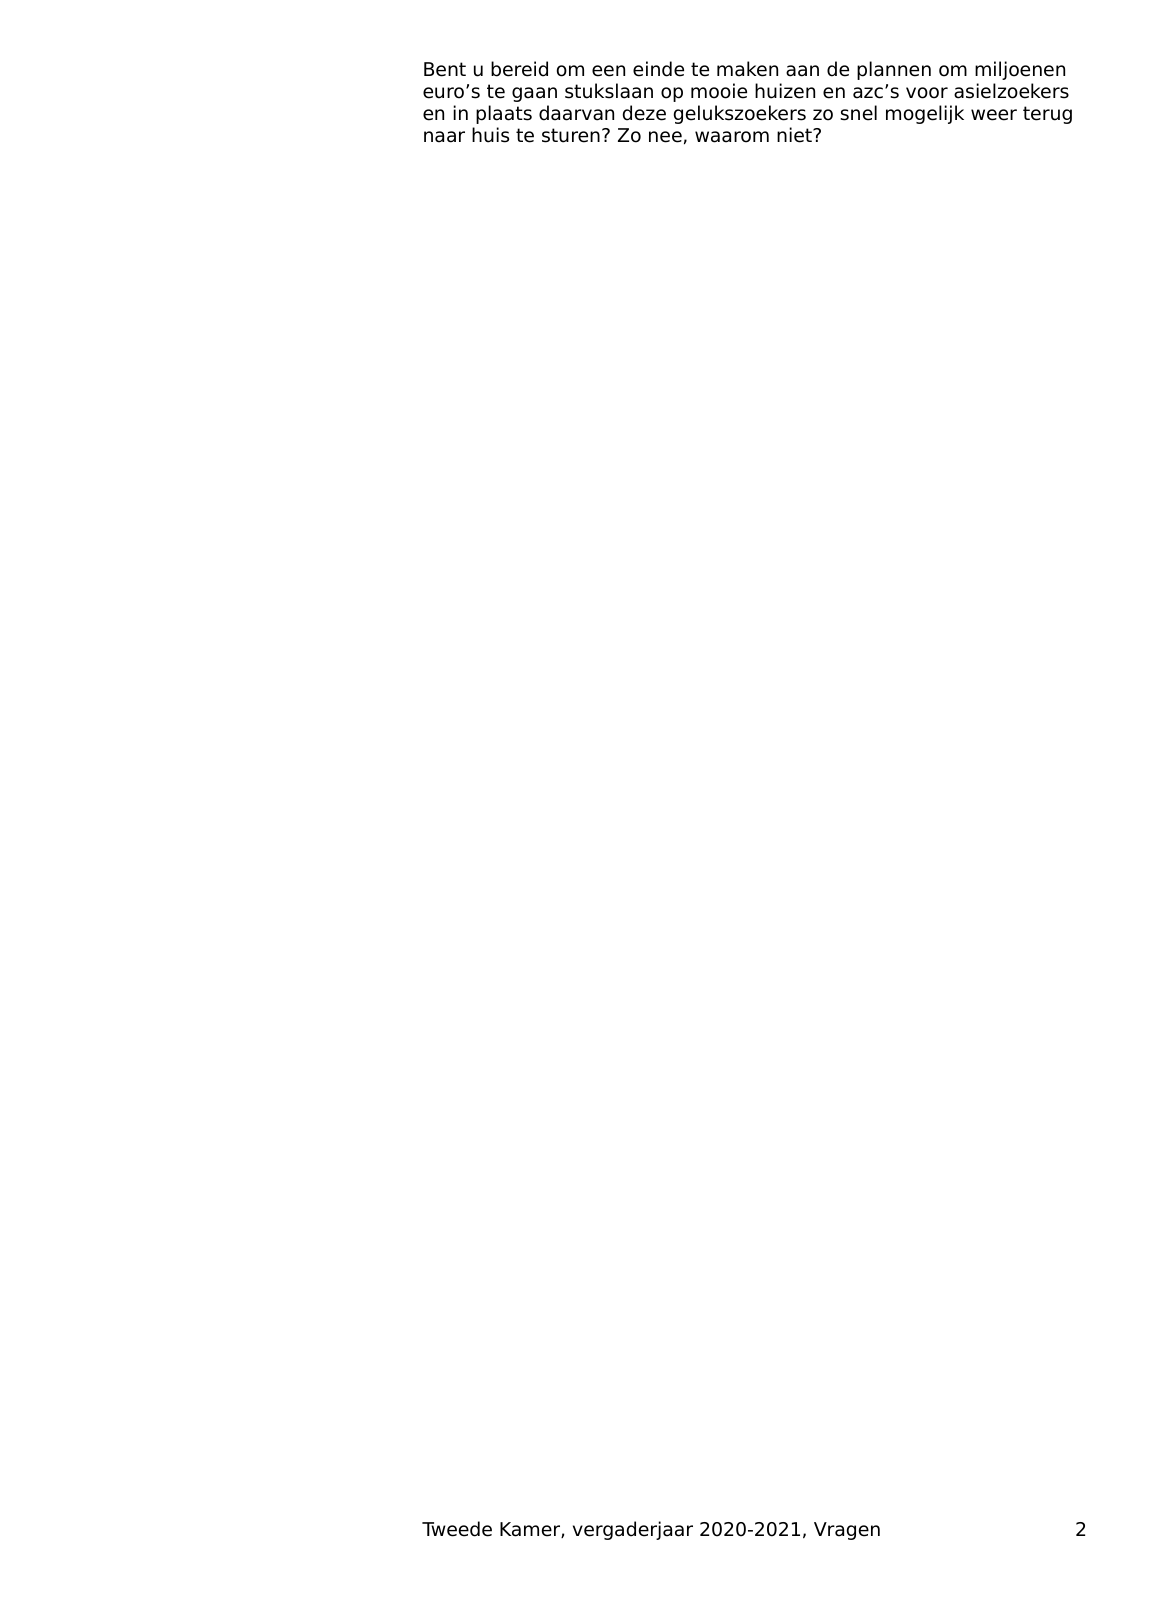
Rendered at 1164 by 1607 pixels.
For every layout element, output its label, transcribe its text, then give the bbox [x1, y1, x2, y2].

text Bent u bereid om een einde te maken aan de plannen om miljoenen euro’s te gaan stukslaan op mooie huizen en azc’s voor asielzoekers en in plaats daarvan deze gelukszoekers zo snel mogelijk weer terug naar huis te sturen? Zo nee, waarom niet? [422, 59, 1087, 147]
